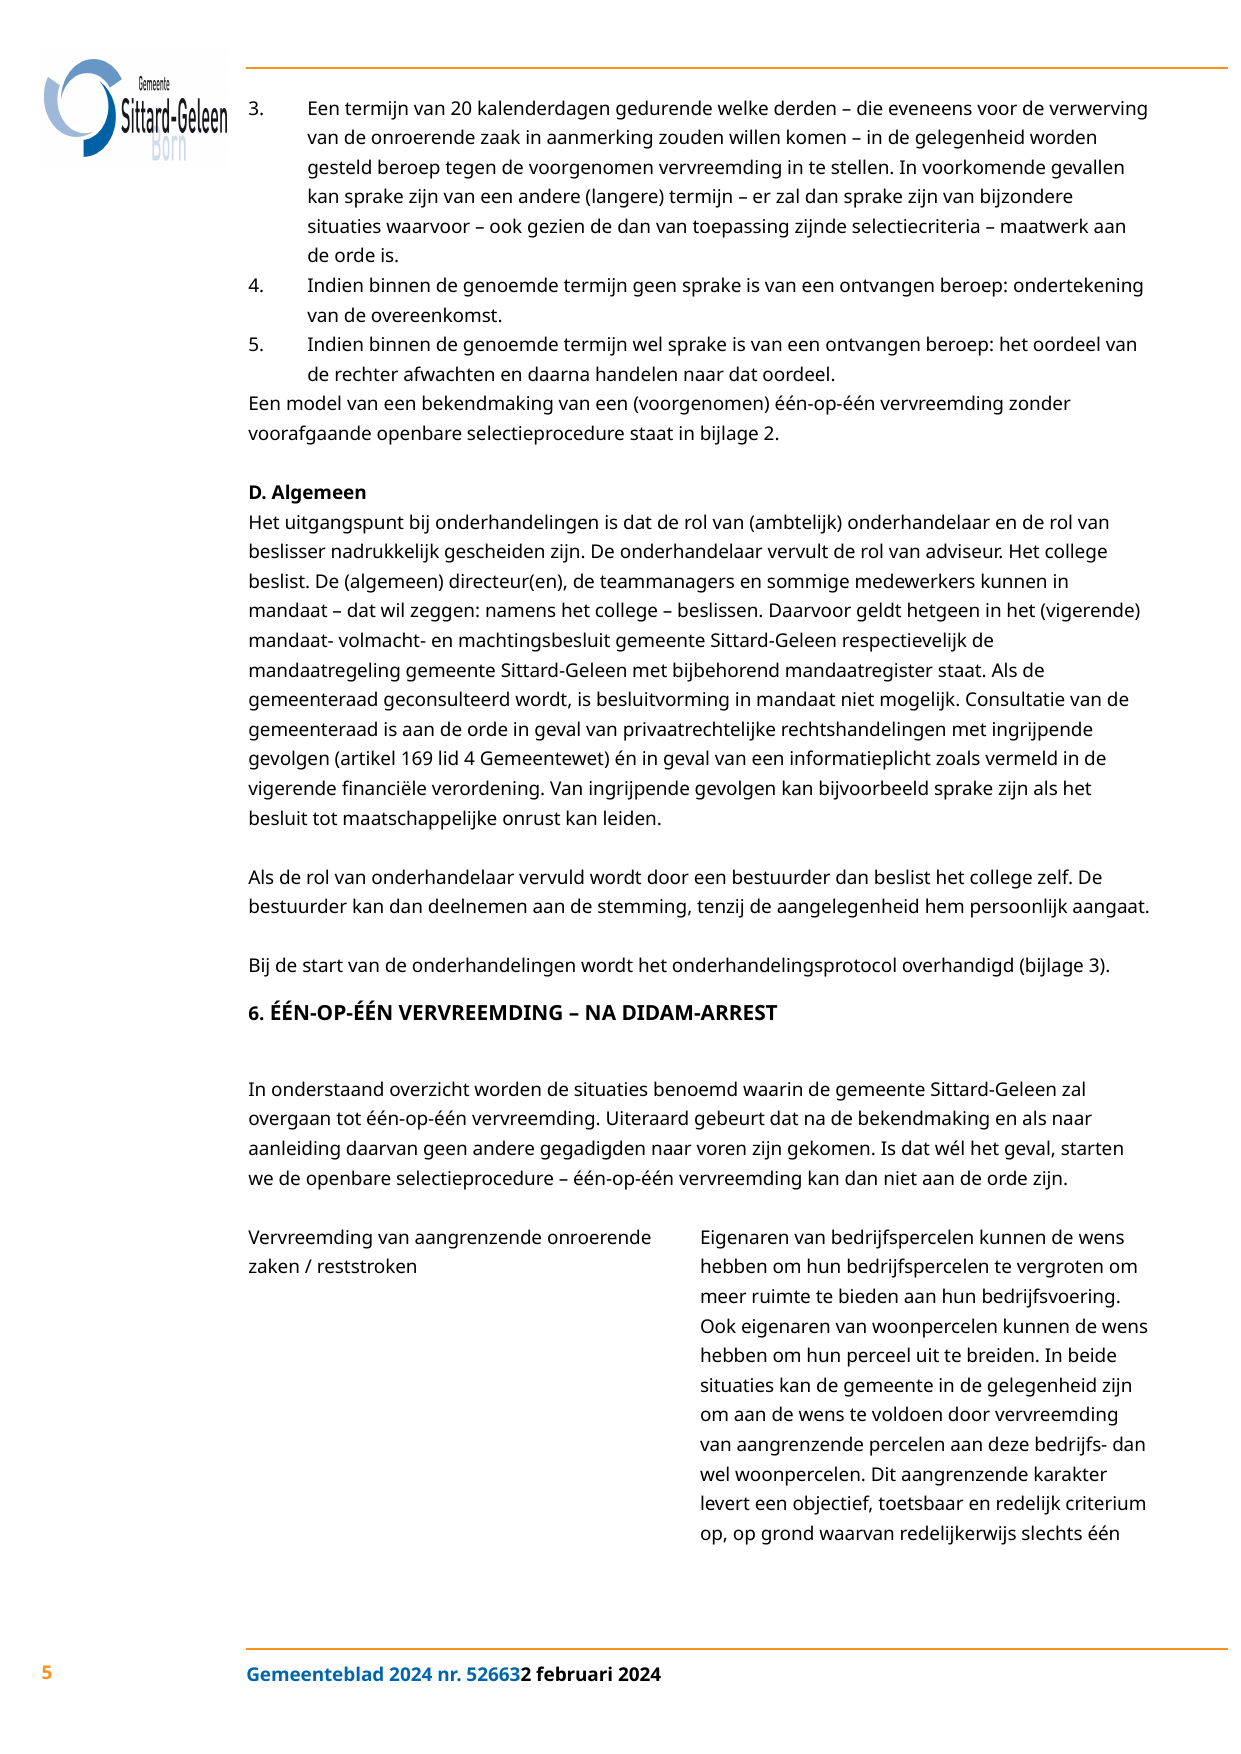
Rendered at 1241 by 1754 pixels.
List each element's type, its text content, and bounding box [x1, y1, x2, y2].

text Bij de start van de onderhandelingen wordt het onderhandelingsprotocol overhandigd (bijlage 3). [248, 953, 1152, 978]
text Als de rol van onderhandelaar vervuld wordt door een bestuurder dan beslist het college zelf. De bestuurder kan dan deelnemen aan de stemming, tenzij de aangelegenheid hem persoonlijk aangaat. [248, 864, 1152, 919]
table_header Eigenaren van bedrijfspercelen kunnen de wens hebben om hun bedrijfspercelen te vergroten om meer ruimte te bieden aan hun bedrijfsvoering. Ook eigenaren van woonpercelen kunnen de wens hebben om hun perceel uit te breiden. In beide situaties kan de gemeente in de gelegenheid zijn om aan de wens te voldoen door vervreemding van aangrenzende percelen aan deze bedrijfs- dan wel woonpercelen. Dit aangrenzende karakter levert een objectief, toetsbaar en redelijk criterium op, op grond waarvan redelijkerwijs slechts één [700, 1224, 1152, 1546]
list Een termijn van 20 kalenderdagen gedurende welke derden – die eveneens voor de verwerving van de onroerende zaak in aanmerking zouden willen komen – in de gelegenheid worden gesteld beroep tegen de voorgenomen vervreemding in te stellen. In voorkomende gevallen kan sprake zijn van een andere (langere) termijn – er zal dan sprake zijn van bijzondere situaties waarvoor – ook gezien de dan van toepassing zijnde selectiecriteria – maatwerk aan de orde is. [248, 95, 1152, 268]
text Een model van een bekendmaking van een (voorgenomen) één-op-één vervreemding zonder voorafgaande openbare selectieprocedure staat in bijlage 2. [248, 391, 1152, 446]
list Indien binnen de genoemde termijn wel sprake is van een ontvangen beroep: het oordeel van de rechter afwachten en daarna handelen naar dat oordeel. [248, 331, 1152, 387]
picture [41, 47, 231, 172]
text 6. ÉÉN-OP-ÉÉN VERVREEMDING – NA DIDAM-ARREST [248, 998, 1152, 1027]
table_header Vervreemding van aangrenzende onroerende zaken / reststroken [248, 1224, 700, 1546]
text Het uitgangspunt bij onderhandelingen is dat de rol van (ambtelijk) onderhandelaar en de rol van beslisser nadrukkelijk gescheiden zijn. De onderhandelaar vervult de rol van adviseur. Het college beslist. De (algemeen) directeur(en), de teammanagers en sommige medewerkers kunnen in mandaat – dat wil zeggen: namens het college – beslissen. Daarvoor geldt hetgeen in het (vigerende) mandaat- volmacht- en machtingsbesluit gemeente Sittard-Geleen respectievelijk de mandaatregeling gemeente Sittard-Geleen met bijbehorend mandaatregister staat. Als de gemeenteraad geconsulteerd wordt, is besluitvorming in mandaat niet mogelijk. Consultatie van de gemeenteraad is aan de orde in geval van privaatrechtelijke rechtshandelingen met ingrijpende gevolgen (artikel 169 lid 4 Gemeentewet) én in geval van een informatieplicht zoals vermeld in de vigerende financiële verordening. Van ingrijpende gevolgen kan bijvoorbeeld sprake zijn als het besluit tot maatschappelijke onrust kan leiden. [248, 509, 1152, 831]
text In onderstaand overzicht worden de situaties benoemd waarin de gemeente Sittard-Geleen zal overgaan tot één-op-één vervreemding. Uiteraard gebeurt dat na de bekendmaking en als naar aanleiding daarvan geen andere gegadigden naar voren zijn gekomen. Is dat wél het geval, starten we de openbare selectieprocedure – één-op-één vervreemding kan dan niet aan de orde zijn. [248, 1076, 1152, 1191]
list Indien binnen de genoemde termijn geen sprake is van een ontvangen beroep: ondertekening van de overeenkomst. [248, 272, 1152, 328]
text D. Algemeen [248, 479, 1152, 505]
